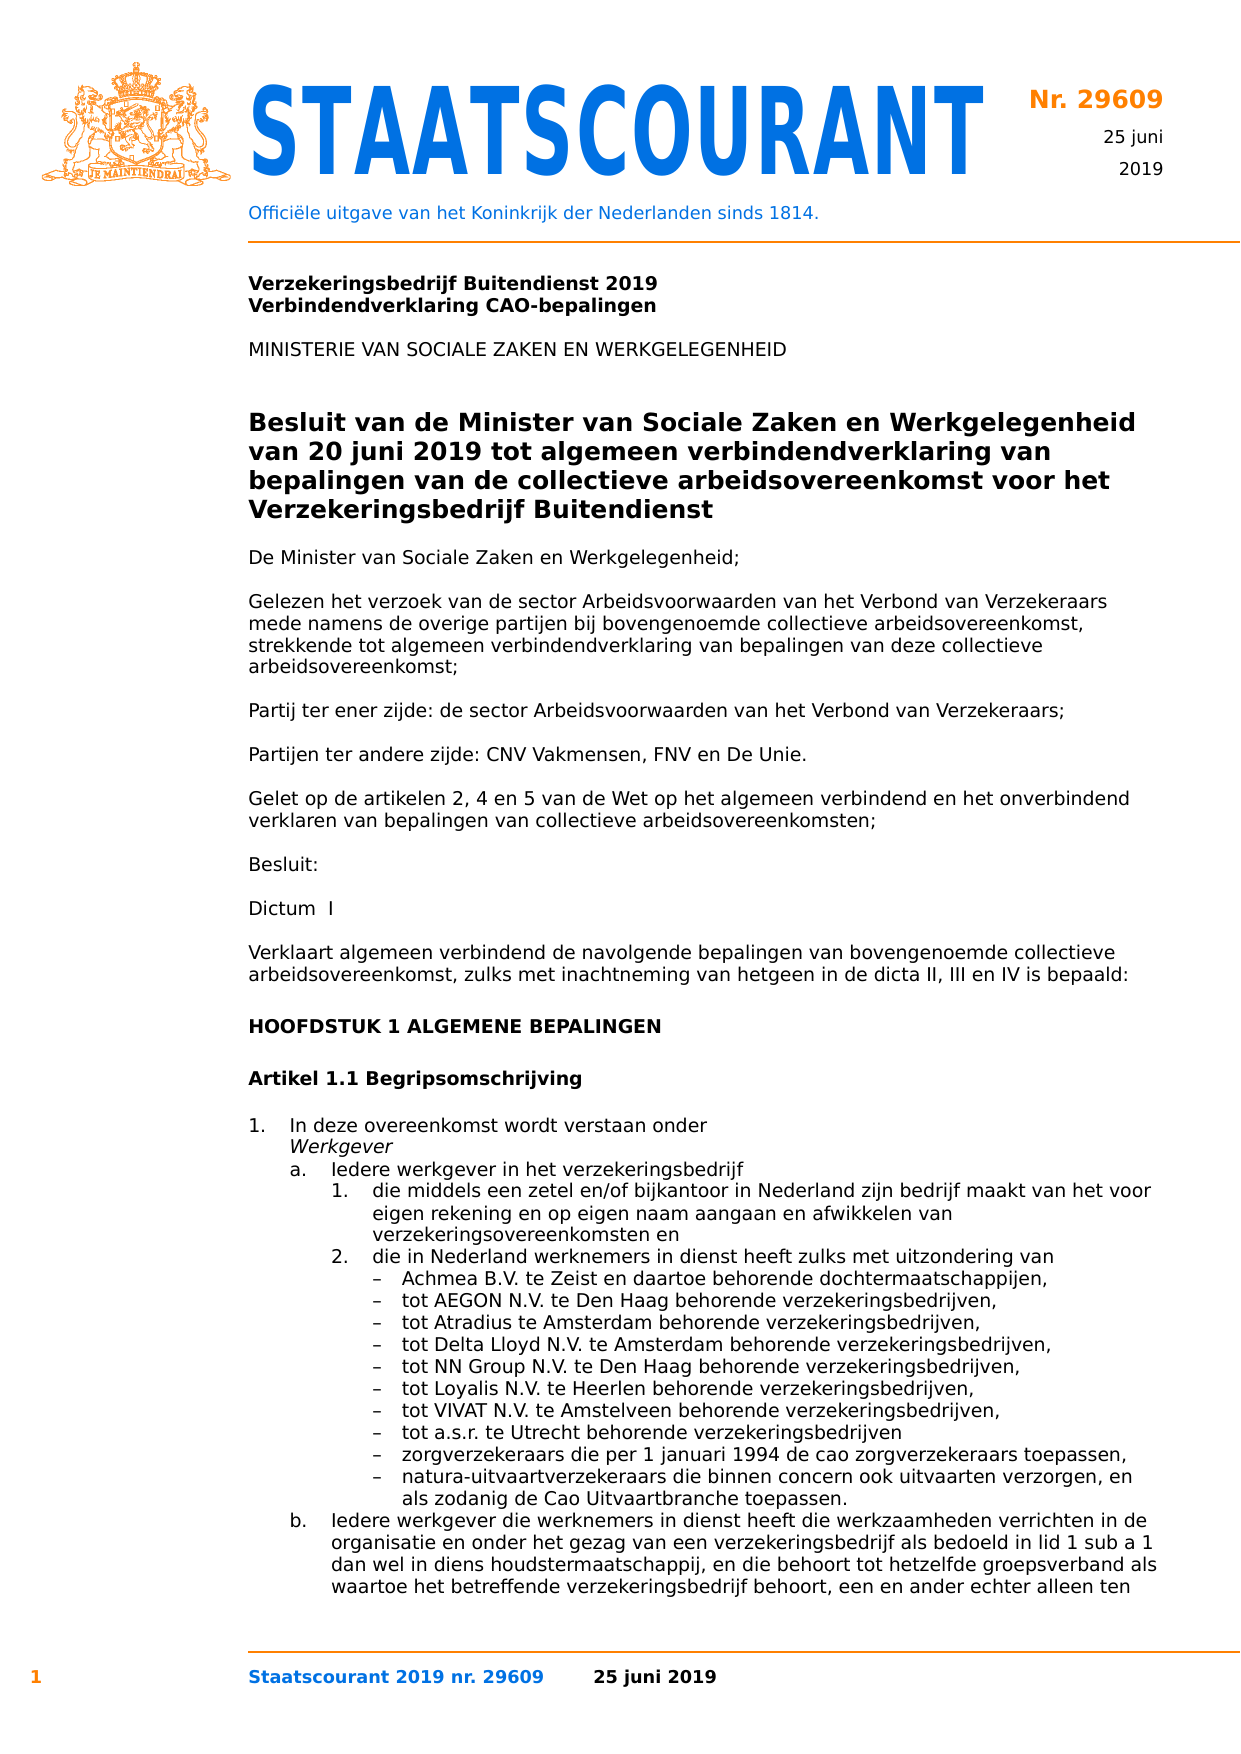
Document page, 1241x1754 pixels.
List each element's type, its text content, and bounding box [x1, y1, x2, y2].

text b. Iedere werkgever die werknemers in dienst heeft die werkzaamheden verrichten in de organisatie en onder het gezag van een verzekeringsbedrijf als bedoeld in lid 1 sub a 1 dan wel in diens houdstermaatschappij, en die behoort tot hetzelfde groepsverband als waartoe het betreffende verzekeringsbedrijf behoort, een en ander echter alleen ten [289, 1510, 1163, 1598]
text Dictum I [248, 898, 1163, 920]
text 2. die in Nederland werknemers in dienst heeft zulks met uitzondering van [331, 1246, 1163, 1268]
table_cell Officiële uitgave van het Koninkrijk der Nederlanden sinds 1814. [248, 203, 1240, 241]
subtitle Artikel 1.1 Begripsomschrijving [248, 1067, 1163, 1089]
text Gelezen het verzoek van de sector Arbeidsvoorwaarden van het Verbond van Verzekeraars mede namens de overige partijen bij bovengenoemde collectieve arbeidsovereenkomst, strekkende tot algemeen verbindendverklaring van bepalingen van deze collectieve arbeidsovereenkomst; [248, 591, 1163, 678]
text 1. die middels een zetel en/of bijkantoor in Nederland zijn bedrijf maakt van het voor eigen rekening en op eigen naam aangaan en afwikkelen van verzekeringsovereenkomsten en [331, 1180, 1163, 1246]
subtitle HOOFDSTUK 1 ALGEMENE BEPALINGEN [248, 1016, 1163, 1037]
text Gelet op de artikelen 2, 4 en 5 van de Wet op het algemeen verbindend en het onverbindend verklaren van bepalingen van collectieve arbeidsovereenkomsten; [248, 788, 1163, 832]
text – tot Atradius te Amsterdam behorende verzekeringsbedrijven, [372, 1312, 1163, 1334]
text – zorgverzekeraars die per 1 januari 1994 de cao zorgverzekeraars toepassen, [372, 1444, 1163, 1466]
text MINISTERIE VAN SOCIALE ZAKEN EN WERKGELEGENHEID [248, 339, 1163, 361]
text Partijen ter andere zijde: CNV Vakmensen, FNV en De Unie. [248, 744, 1163, 766]
table_header [25, 62, 248, 241]
text – tot NN Group N.V. te Den Haag behorende verzekeringsbedrijven, [372, 1356, 1163, 1378]
subtitle Besluit van de Minister van Sociale Zaken en Werkgelegenheid van 20 juni 2019 tot algemeen verbindendverklaring van bepalingen van de collectieve arbeidsovereenkomst voor het Verzekeringsbedrijf Buitendienst [248, 408, 1163, 525]
text – tot Delta Lloyd N.V. te Amsterdam behorende verzekeringsbedrijven, [372, 1334, 1163, 1356]
text – tot a.s.r. te Utrecht behorende verzekeringsbedrijven [372, 1422, 1163, 1444]
table_cell 2019 [998, 153, 1240, 203]
picture [41, 62, 231, 186]
text Verbindendverklaring CAO-bepalingen [248, 295, 1163, 317]
text 1. In deze overeenkomst wordt verstaan onder [248, 1114, 1163, 1136]
text – tot Loyalis N.V. te Heerlen behorende verzekeringsbedrijven, [372, 1378, 1163, 1400]
table_header Nr. 29609 [998, 62, 1240, 121]
text – tot VIVAT N.V. te Amstelveen behorende verzekeringsbedrijven, [372, 1400, 1163, 1422]
text De Minister van Sociale Zaken en Werkgelegenheid; [248, 547, 1163, 569]
text Partij ter ener zijde: de sector Arbeidsvoorwaarden van het Verbond van Verzekeraars; [248, 700, 1163, 722]
text – tot AEGON N.V. te Den Haag behorende verzekeringsbedrijven, [372, 1290, 1163, 1312]
text – natura-uitvaartverzekeraars die binnen concern ook uitvaarten verzorgen, en als zodanig de Cao Uitvaartbranche toepassen. [372, 1466, 1163, 1510]
text Werkgever [289, 1136, 1163, 1158]
table_cell 25 juni [998, 121, 1240, 153]
text Verklaart algemeen verbindend de navolgende bepalingen van bovengenoemde collectieve arbeidsovereenkomst, zulks met inachtneming van hetgeen in de dicta II, III en IV is bepaald: [248, 942, 1163, 986]
text a. Iedere werkgever in het verzekeringsbedrijf [289, 1158, 1163, 1180]
table_header STAATSCOURANT [248, 62, 998, 203]
text Besluit: [248, 854, 1163, 876]
text Verzekeringsbedrijf Buitendienst 2019 [248, 273, 1163, 295]
text – Achmea B.V. te Zeist en daartoe behorende dochtermaatschappijen, [372, 1268, 1163, 1290]
